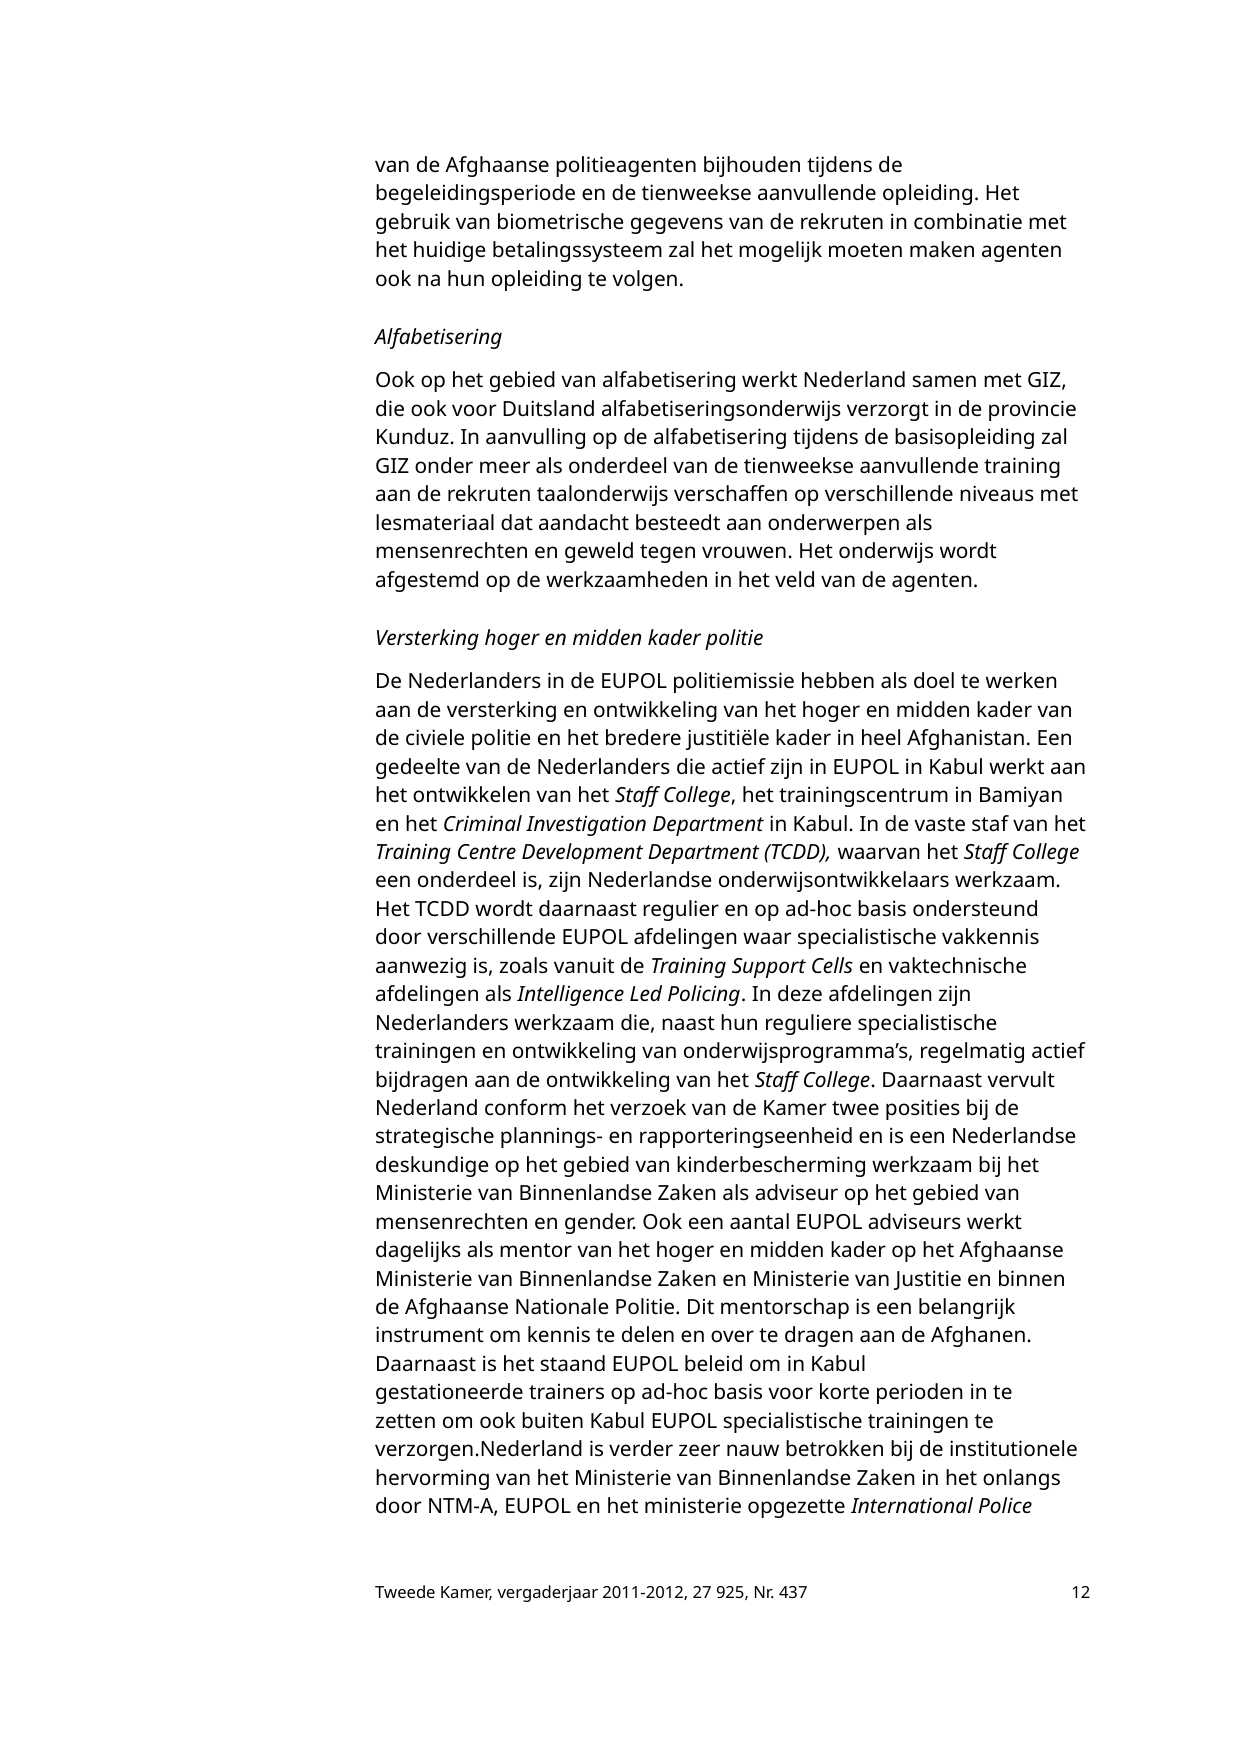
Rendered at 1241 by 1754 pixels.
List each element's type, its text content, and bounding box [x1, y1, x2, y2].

text De Nederlanders in de EUPOL politiemissie hebben als doel te werken aan de versterking en ontwikkeling van het hoger en midden kader van de civiele politie en het bredere justitiële kader in heel Afghanistan. Een gedeelte van de Nederlanders die actief zijn in EUPOL in Kabul werkt aan het ontwikkelen van het Staff College, het trainingscentrum in Bamiyan en het Criminal Investigation Department in Kabul. In de vaste staf van het Training Centre Development Department (TCDD), waarvan het Staff College een onderdeel is, zijn Nederlandse onderwijsontwikkelaars werkzaam. Het TCDD wordt daarnaast regulier en op ad-hoc basis ondersteund door verschillende EUPOL afdelingen waar specialistische vakkennis aanwezig is, zoals vanuit de Training Support Cells en vaktechnische afdelingen als Intelligence Led Policing. In deze afdelingen zijn Nederlanders werkzaam die, naast hun reguliere specialistische trainingen en ontwikkeling van onderwijsprogramma’s, regelmatig actief bijdragen aan de ontwikkeling van het Staff College. Daarnaast vervult Nederland conform het verzoek van de Kamer twee posities bij de strategische plannings- en rapporteringseenheid en is een Nederlandse deskundige op het gebied van kinderbescherming werkzaam bij het Ministerie van Binnenlandse Zaken als adviseur op het gebied van mensenrechten en gender. Ook een aantal EUPOL adviseurs werkt dagelijks als mentor van het hoger en midden kader op het Afghaanse Ministerie van Binnenlandse Zaken en Ministerie van Justitie en binnen de Afghaanse Nationale Politie. Dit mentorschap is een belangrijk instrument om kennis te delen en over te dragen aan de Afghanen. Daarnaast is het staand EUPOL beleid om in Kabul gestationeerde trainers op ad-hoc basis voor korte perioden in te zetten om ook buiten Kabul EUPOL specialistische trainingen te verzorgen.Nederland is verder zeer nauw betrokken bij de institutionele hervorming van het Ministerie van Binnenlandse Zaken in het onlangs door NTM-A, EUPOL en het ministerie opgezette International Police [375, 667, 1090, 1520]
text Versterking hoger en midden kader politie [375, 623, 1090, 652]
text Alfabetisering [375, 322, 1090, 351]
text Ook op het gebied van alfabetisering werkt Nederland samen met GIZ, die ook voor Duitsland alfabetiseringsonderwijs verzorgt in de provincie Kunduz. In aanvulling op de alfabetisering tijdens de basisopleiding zal GIZ onder meer als onderdeel van de tienweekse aanvullende training aan de rekruten taalonderwijs verschaffen op verschillende niveaus met lesmateriaal dat aandacht besteedt aan onderwerpen als mensenrechten en geweld tegen vrouwen. Het onderwijs wordt afgestemd op de werkzaamheden in het veld van de agenten. [375, 366, 1090, 593]
text van de Afghaanse politieagenten bijhouden tijdens de begeleidingsperiode en de tienweekse aanvullende opleiding. Het gebruik van biometrische gegevens van de rekruten in combinatie met het huidige betalingssysteem zal het mogelijk moeten maken agenten ook na hun opleiding te volgen. [375, 150, 1090, 292]
